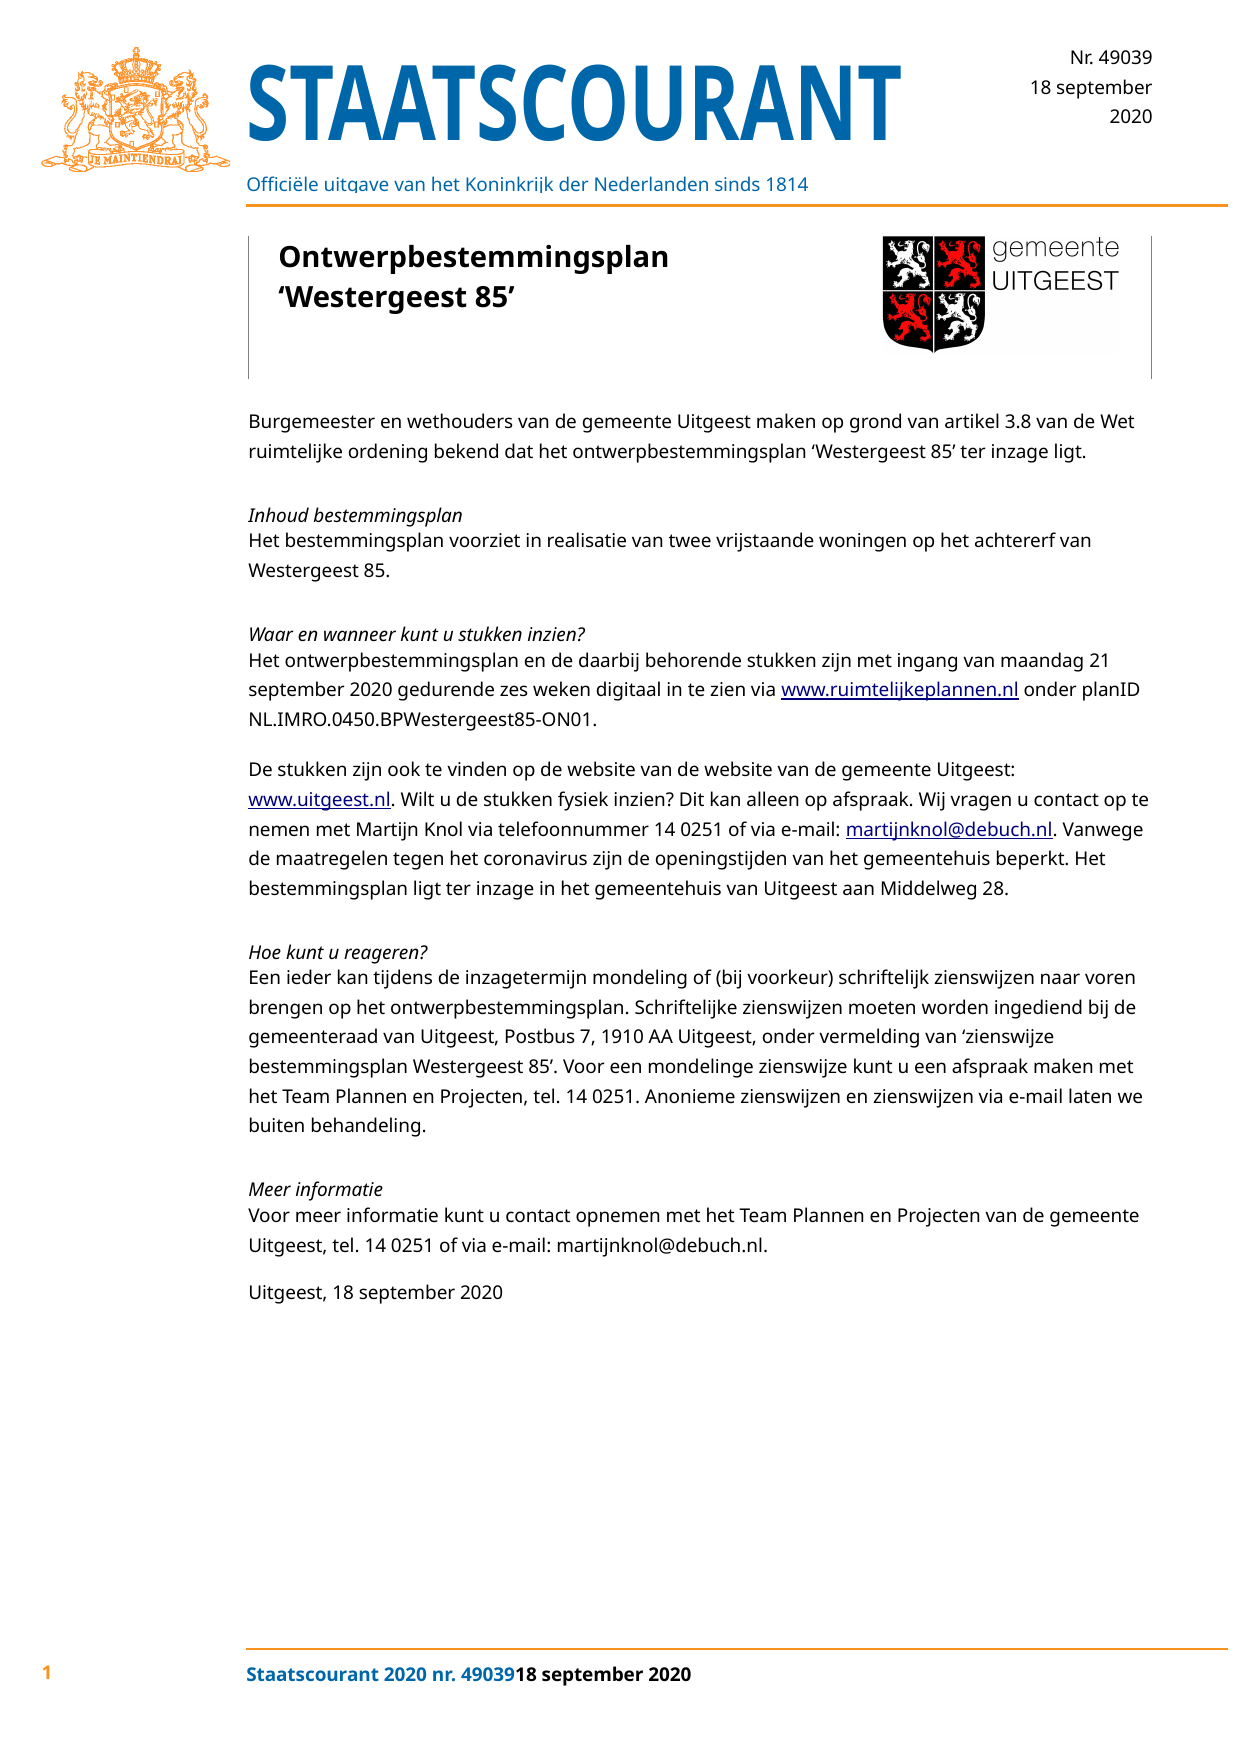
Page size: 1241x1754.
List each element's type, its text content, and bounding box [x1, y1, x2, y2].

text Hoe kunt u reageren? [248, 939, 1152, 964]
table_header [850, 236, 1151, 379]
text Het ontwerpbestemmingsplan en de daarbij behorende stukken zijn met ingang van maandag 21 september 2020 gedurende zes weken digitaal in te zien via www.ruimtelijkeplannen.nl onder planID NL.IMRO.0450.BPWestergeest85-ON01. [248, 647, 1152, 732]
text Een ieder kan tijdens de inzagetermijn mondeling of (bij voorkeur) schriftelijk zienswijzen naar voren brengen op het ontwerpbestemmingsplan. Schriftelijke zienswijzen moeten worden ingediend bij de gemeenteraad van Uitgeest, Postbus 7, 1910 AA Uitgeest, onder vermelding van ‘zienswijze bestemmingsplan Westergeest 85’. Voor een mondelinge zienswijze kunt u een afspraak maken met het Team Plannen en Projecten, tel. 14 0251. Anonieme zienswijzen en zienswijzen via e-mail laten we buiten behandeling. [248, 964, 1152, 1138]
text Meer informatie [248, 1176, 1152, 1202]
text Het bestemmingsplan voorziet in realisatie van twee vrijstaande woningen op het achtererf van Westergeest 85. [248, 528, 1152, 583]
text Waar en wanneer kunt u stukken inzien? [248, 621, 1152, 647]
text Inhoud bestemmingsplan [248, 502, 1152, 528]
text Burgemeester en wethouders van de gemeente Uitgeest maken op grond van artikel 3.8 van de Wet ruimtelijke ordening bekend dat het ontwerpbestemmingsplan ‘Westergeest 85’ ter inzage ligt. [248, 408, 1152, 464]
text Uitgeest, 18 september 2020 [248, 1279, 1152, 1305]
text Voor meer informatie kunt u contact opnemen met het Team Plannen en Projecten van de gemeente Uitgeest, tel. 14 0251 of via e-mail: martijnknol@debuch.nl. [248, 1202, 1152, 1257]
picture [882, 236, 1119, 354]
text De stukken zijn ook te vinden op de website van de website van de gemeente Uitgeest: www.uitgeest.nl. Wilt u de stukken fysiek inzien? Dit kan alleen op afspraak. Wij vragen u contact op te nemen met Martijn Knol via telefoonnummer 14 0251 of via e-mail: martijnknol@debuch.nl. Vanwege de maatregelen tegen het coronavirus zijn de openingstijden van het gemeentehuis beperkt. Het bestemmingsplan ligt ter inzage in het gemeentehuis van Uitgeest aan Middelweg 28. [248, 757, 1152, 901]
table_header Ontwerpbestemmingsplan ‘Westergeest 85’ [249, 236, 850, 379]
picture [41, 47, 231, 172]
